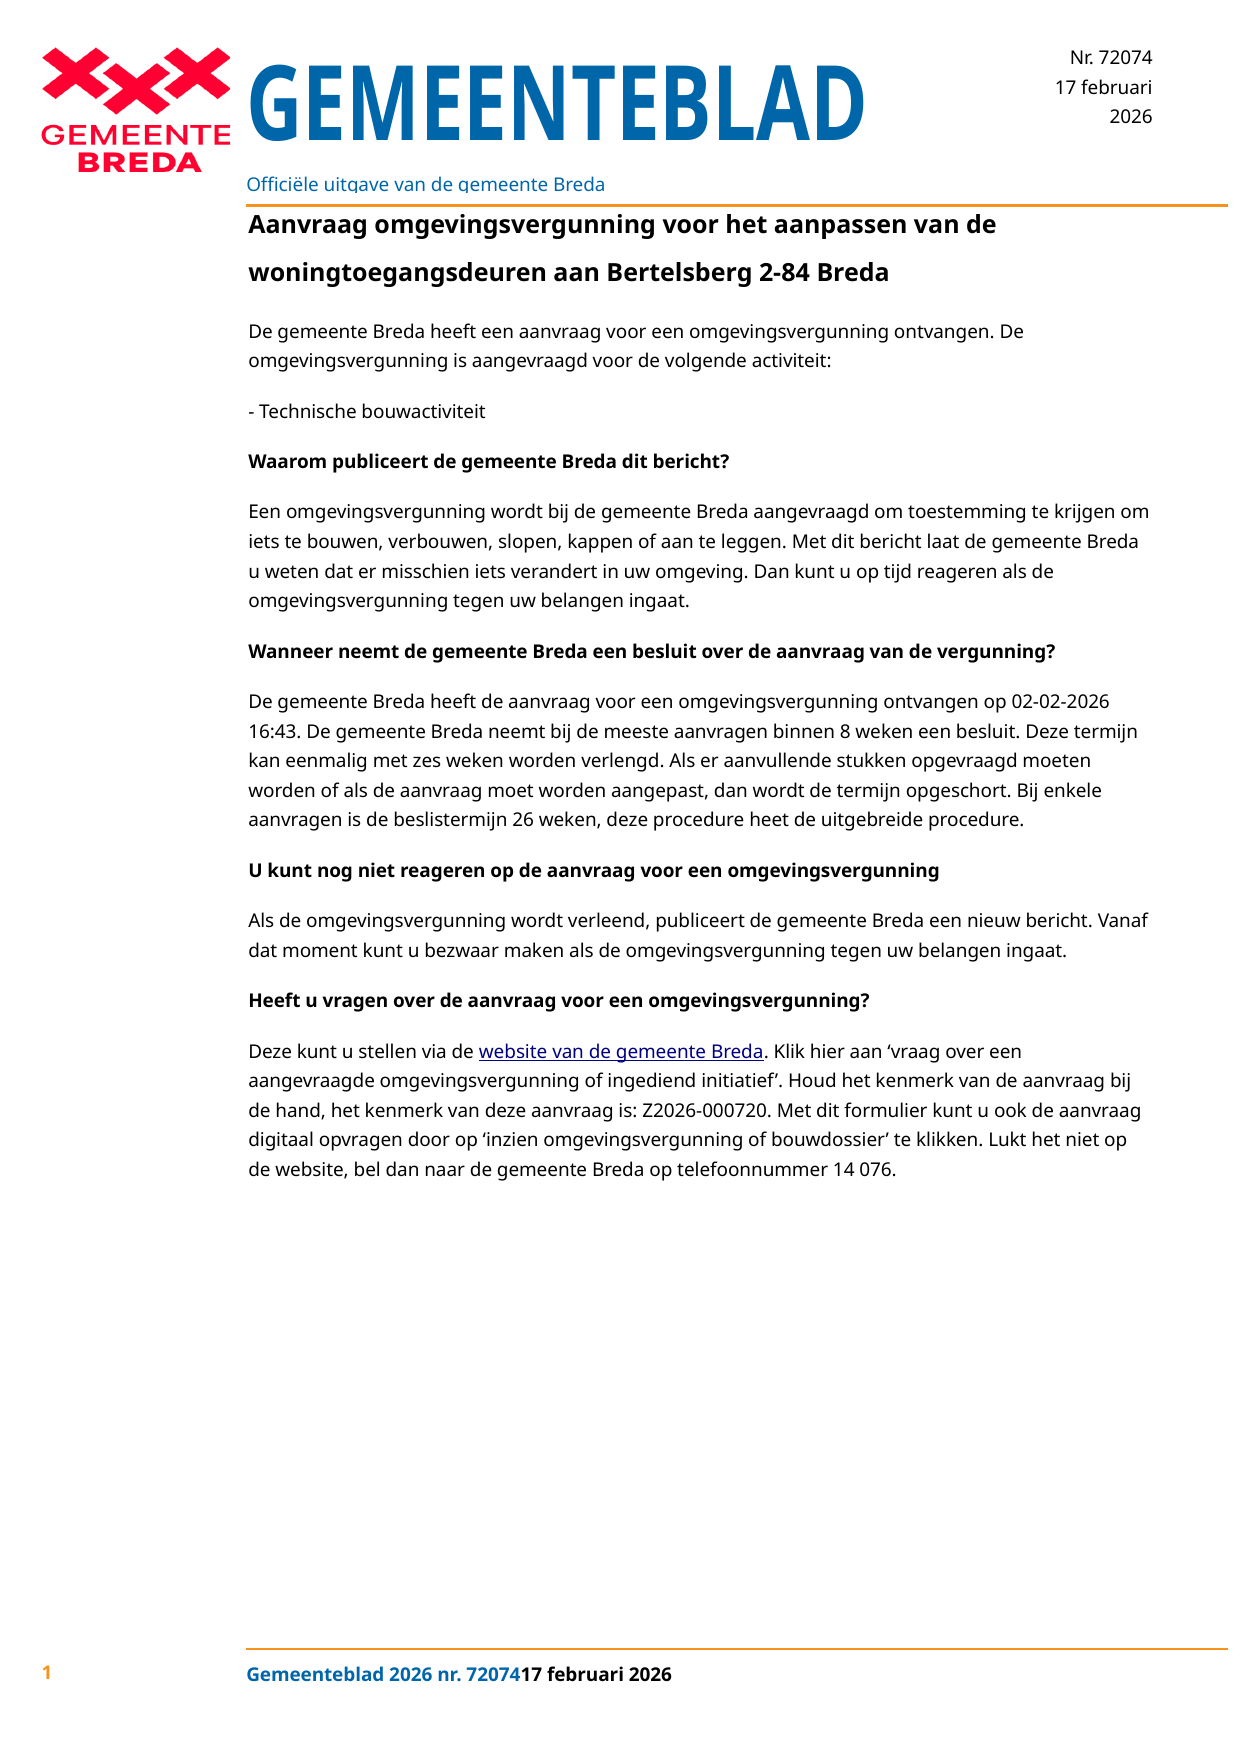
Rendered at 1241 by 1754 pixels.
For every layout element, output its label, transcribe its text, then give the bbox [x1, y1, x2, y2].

text U kunt nog niet reageren op de aanvraag voor een omgevingsvergunning [248, 857, 1152, 883]
text De gemeente Breda heeft een aanvraag voor een omgevingsvergunning ontvangen. De omgevingsvergunning is aangevraagd voor de volgende activiteit: [248, 318, 1152, 373]
text Een omgevingsvergunning wordt bij de gemeente Breda aangevraagd om toestemming te krijgen om iets te bouwen, verbouwen, slopen, kappen of aan te leggen. Met dit bericht laat de gemeente Breda u weten dat er misschien iets verandert in uw omgeving. Dan kunt u op tijd reageren als de omgevingsvergunning tegen uw belangen ingaat. [248, 499, 1152, 613]
text Aanvraag omgevingsvergunning voor het aanpassen van de woningtoegangsdeuren aan Bertelsberg 2-84 Breda [248, 207, 1152, 288]
text Deze kunt u stellen via de website van de gemeente Breda. Klik hier aan ‘vraag over een aangevraagde omgevingsvergunning of ingediend initiatief’. Houd het kenmerk van de aanvraag bij de hand, het kenmerk van deze aanvraag is: Z2026-000720. Met dit formulier kunt u ook de aanvraag digitaal opvragen door op ‘inzien omgevingsvergunning of bouwdossier’ te klikken. Lukt het niet op de website, bel dan naar de gemeente Breda op telefoonnummer 14 076. [248, 1038, 1152, 1182]
text Waarom publiceert de gemeente Breda dit bericht? [248, 448, 1152, 474]
text Heeft u vragen over de aanvraag voor een omgevingsvergunning? [248, 987, 1152, 1013]
text De gemeente Breda heeft de aanvraag voor een omgevingsvergunning ontvangen op 02-02-2026 16:43. De gemeente Breda neemt bij de meeste aanvragen binnen 8 weken een besluit. Deze termijn kan eenmalig met zes weken worden verlengd. Als er aanvullende stukken opgevraagd moeten worden of als de aanvraag moet worden aangepast, dan wordt de termijn opgeschort. Bij enkele aanvragen is de beslistermijn 26 weken, deze procedure heet de uitgebreide procedure. [248, 688, 1152, 832]
text - Technische bouwactiviteit [248, 398, 1152, 424]
text Wanneer neemt de gemeente Breda een besluit over de aanvraag van de vergunning? [248, 638, 1152, 664]
text Als de omgevingsvergunning wordt verleend, publiceert de gemeente Breda een nieuw bericht. Vanaf dat moment kunt u bezwaar maken als de omgevingsvergunning tegen uw belangen ingaat. [248, 907, 1152, 963]
picture [41, 47, 231, 172]
